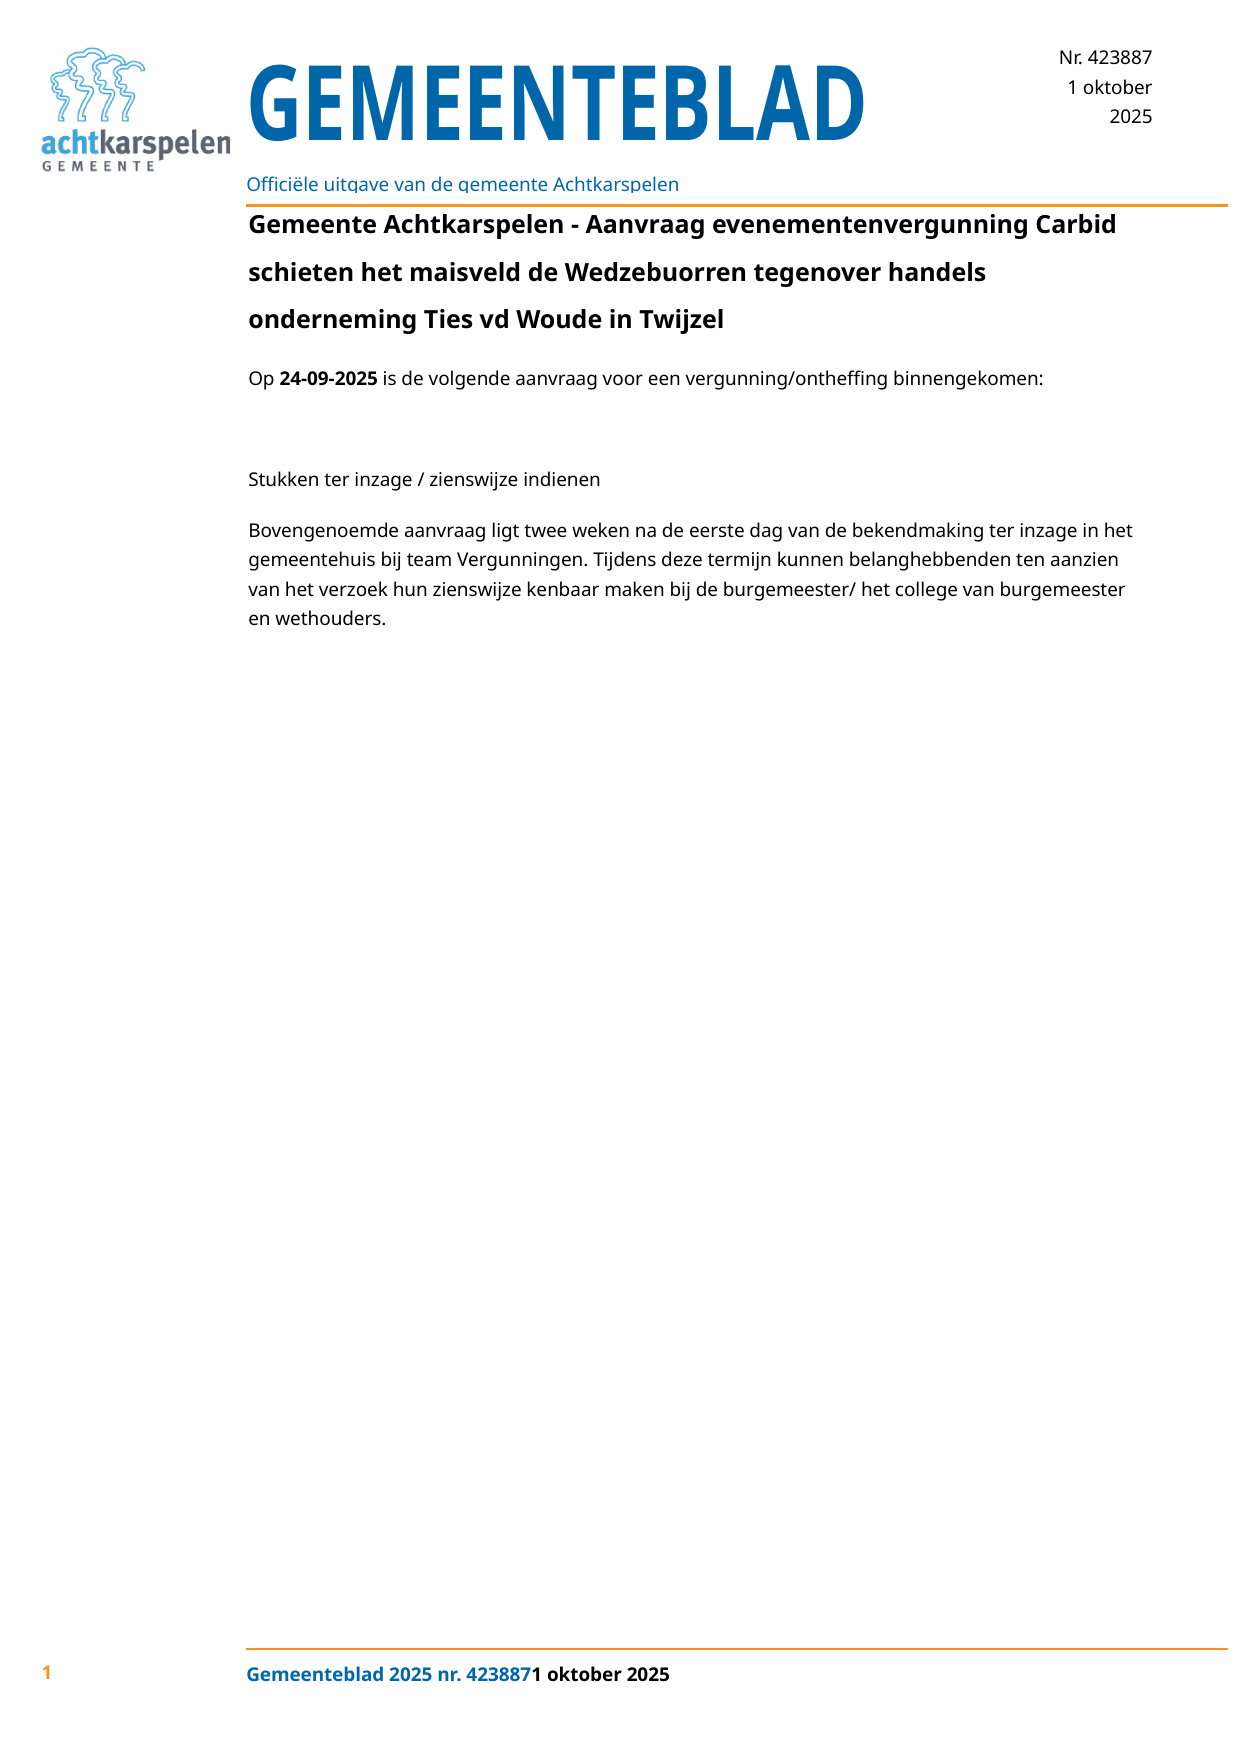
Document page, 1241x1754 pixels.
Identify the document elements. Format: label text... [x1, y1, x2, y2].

text Op 24-09-2025 is de volgende aanvraag voor een vergunning/ontheffing binnengekomen: [248, 366, 1152, 391]
text Bovengenoemde aanvraag ligt twee weken na de eerste dag van de bekendmaking ter inzage in het gemeentehuis bij team Vergunningen. Tijdens deze termijn kunnen belanghebbenden ten aanzien van het verzoek hun zienswijze kenbaar maken bij de burgemeester/ het college van burgemeester en wethouders. [248, 517, 1152, 631]
text Stukken ter inzage / zienswijze indienen [248, 466, 1152, 492]
picture [41, 47, 231, 172]
text Gemeente Achtkarspelen - Aanvraag evenementenvergunning Carbid schieten het maisveld de Wedzebuorren tegenover handels onderneming Ties vd Woude in Twijzel [248, 207, 1152, 336]
